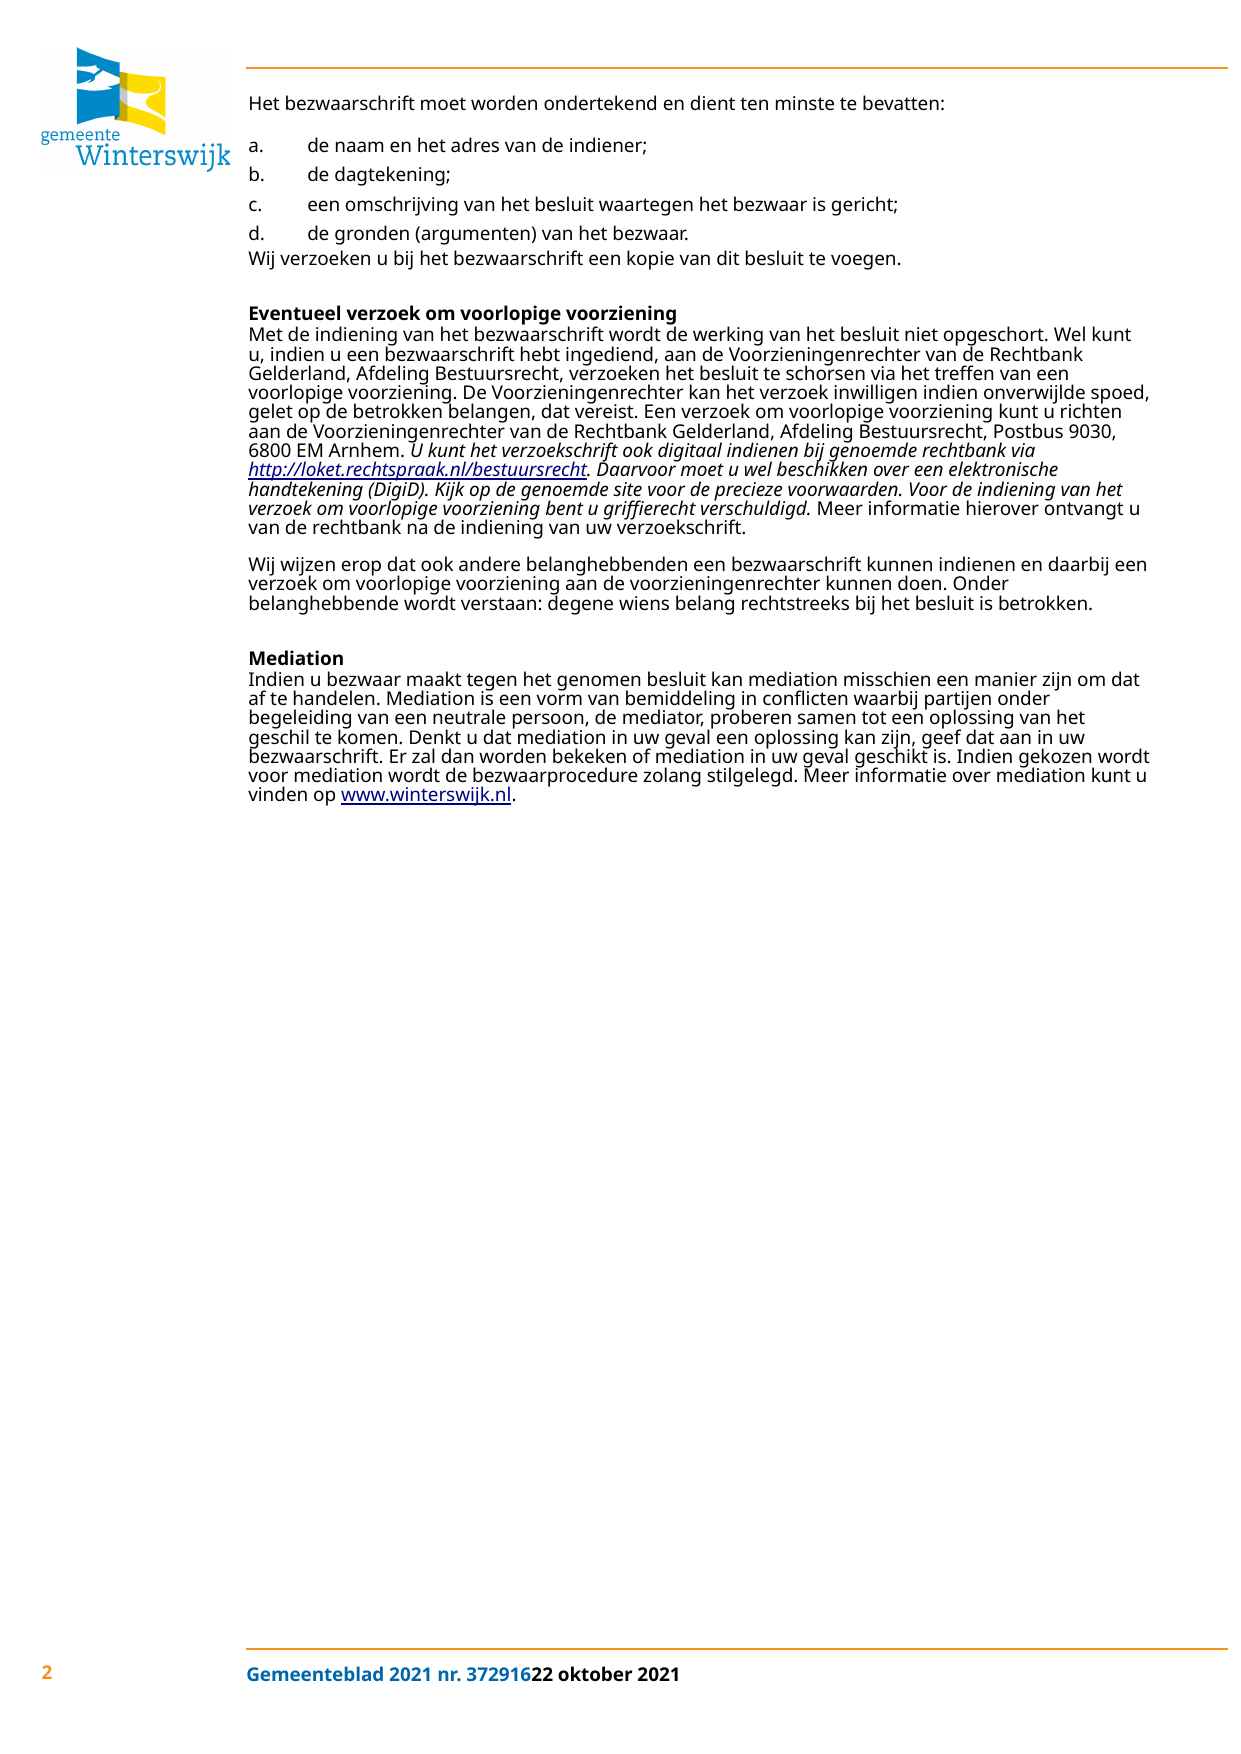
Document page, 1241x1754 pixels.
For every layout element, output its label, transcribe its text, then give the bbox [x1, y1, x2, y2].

text Indien u bezwaar maakt tegen het genomen besluit kan mediation misschien een manier zijn om dat af te handelen. Mediation is een vorm van bemiddeling in conflicten waarbij partijen onder begeleiding van een neutrale persoon, de mediator, proberen samen tot een oplossing van het geschil te komen. Denkt u dat mediation in uw geval een oplossing kan zijn, geef dat aan in uw bezwaarschrift. Er zal dan worden bekeken of mediation in uw geval geschikt is. Indien gekozen wordt voor mediation wordt de bezwaarprocedure zolang stilgelegd. Meer informatie over mediation kunt u vinden op www.winterswijk.nl. [248, 671, 1152, 806]
text Mediation [248, 645, 1152, 671]
text Wij wijzen erop dat ook andere belanghebbenden een bezwaarschrift kunnen indienen en daarbij een verzoek om voorlopige voorziening aan de voorzieningenrechter kunnen doen. Onder belanghebbende wordt verstaan: degene wiens belang rechtstreeks bij het besluit is betrokken. [248, 556, 1152, 614]
list de naam en het adres van de indiener; [248, 132, 1152, 157]
text Wij verzoeken u bij het bezwaarschrift een kopie van dit besluit te voegen. [248, 250, 1152, 269]
picture [225, 153, 231, 162]
text Eventueel verzoek om voorlopige voorziening [248, 301, 1152, 326]
list een omschrijving van het besluit waartegen het bezwaar is gericht; [248, 191, 1152, 217]
list de dagtekening; [248, 161, 1152, 187]
text Het bezwaarschrift moet worden ondertekend en dient ten minste te bevatten: [248, 95, 1152, 114]
text Met de indiening van het bezwaarschrift wordt de werking van het besluit niet opgeschort. Wel kunt u, indien u een bezwaarschrift hebt ingediend, aan de Voorzieningenrechter van de Rechtbank Gelderland, Afdeling Bestuursrecht, verzoeken het besluit te schorsen via het treffen van een voorlopige voorziening. De Voorzieningenrechter kan het verzoek inwilligen indien onverwijlde spoed, gelet op de betrokken belangen, dat vereist. Een verzoek om voorlopige voorziening kunt u richten aan de Voorzieningenrechter van de Rechtbank Gelderland, Afdeling Bestuursrecht, Postbus 9030, 6800 EM Arnhem. U kunt het verzoekschrift ook digitaal indienen bij genoemde rechtbank via http://loket.rechtspraak.nl/bestuursrecht. Daarvoor moet u wel beschikken over een elektronische handtekening (DigiD). Kijk op de genoemde site voor de precieze voorwaarden. Voor de indiening van het verzoek om voorlopige voorziening bent u griffierecht verschuldigd. Meer informatie hierover ontvangt u van de rechtbank na de indiening van uw verzoekschrift. [248, 326, 1152, 538]
picture [41, 47, 231, 172]
list de gronden (argumenten) van het bezwaar. [248, 221, 1152, 246]
